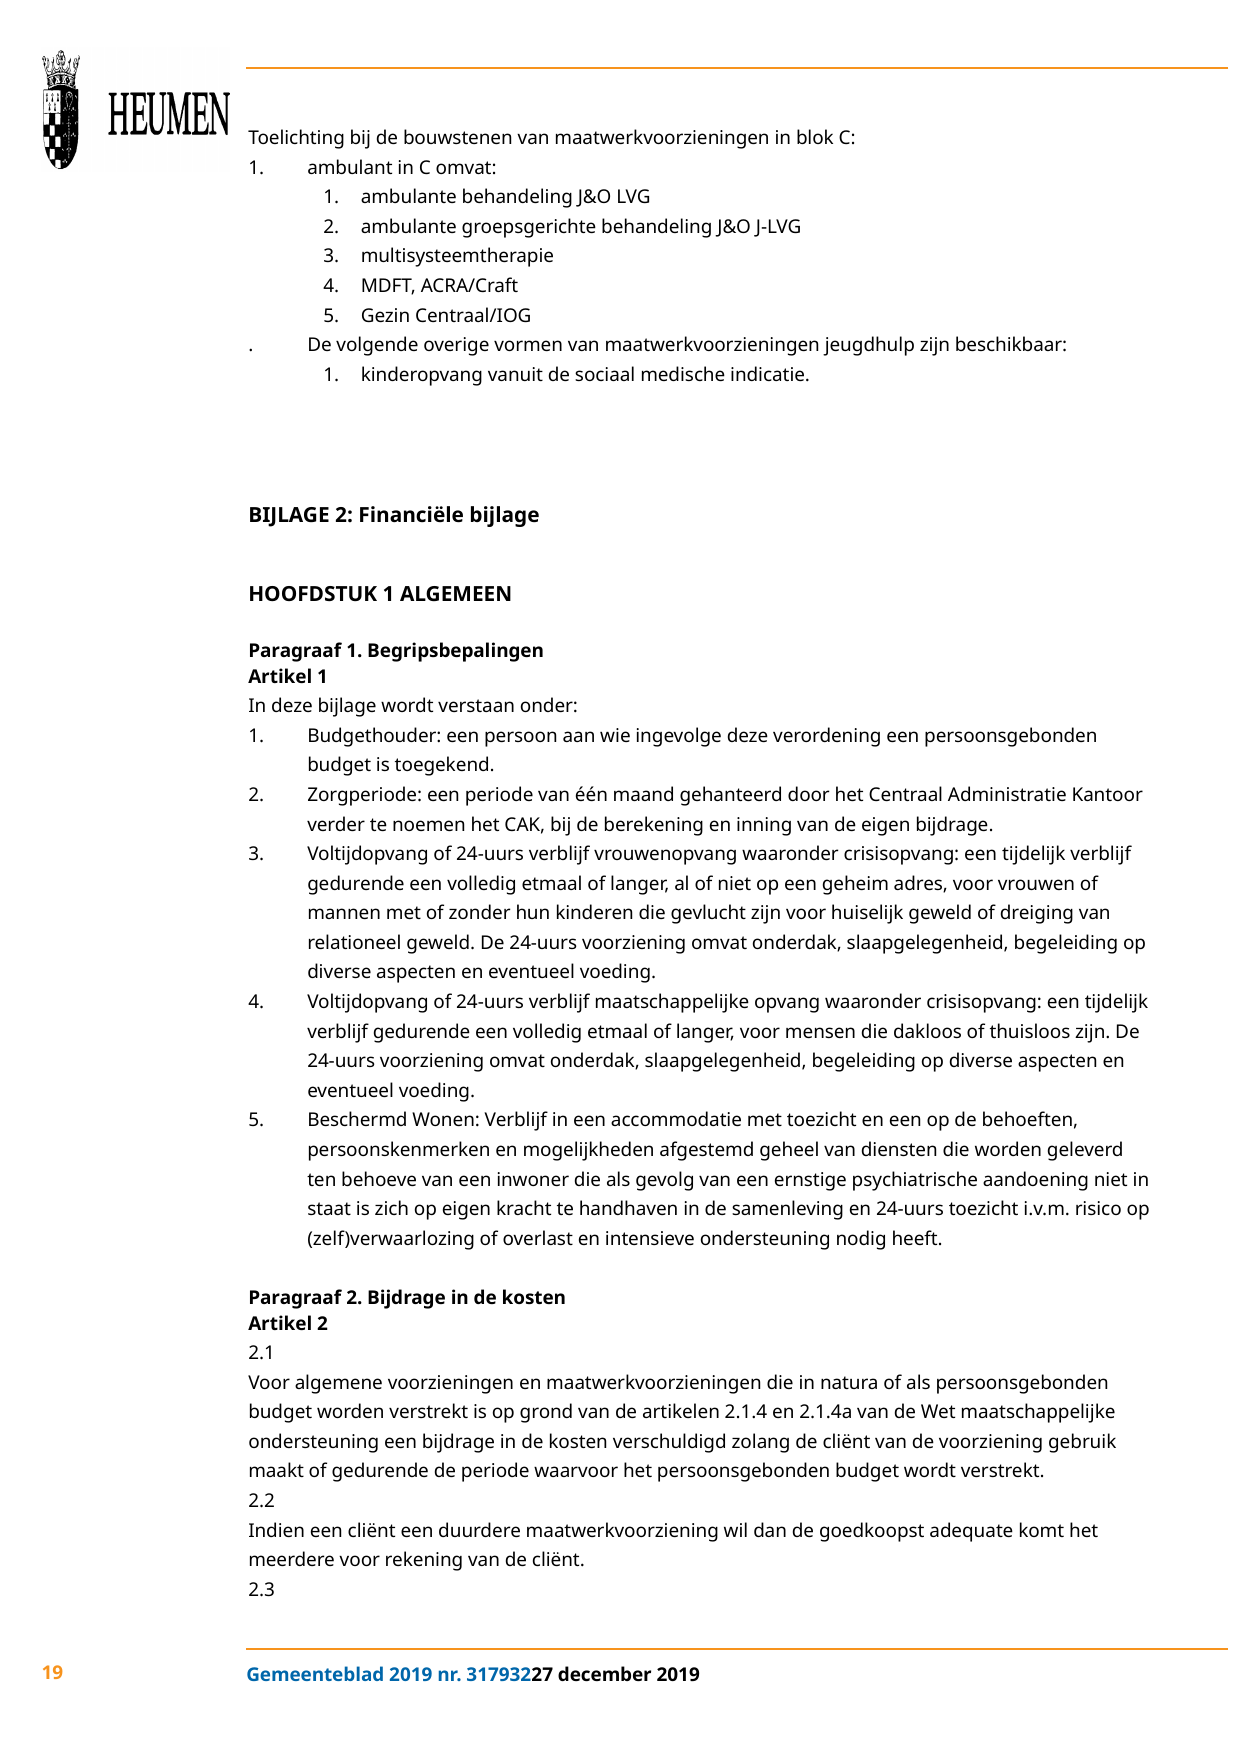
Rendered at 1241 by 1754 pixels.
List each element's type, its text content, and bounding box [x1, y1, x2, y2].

list Voltijdopvang of 24-uurs verblijf maatschappelijke opvang waaronder crisisopvang: een tijdelijk verblijf gedurende een volledig etmaal of langer, voor mensen die dakloos of thuisloos zijn. De 24-uurs voorziening omvat onderdak, slaapgelegenheid, begeleiding op diverse aspecten en eventueel voeding. [248, 988, 1152, 1103]
list Budgethouder: een persoon aan wie ingevolge deze verordening een persoonsgebonden budget is toegekend. [248, 722, 1152, 777]
list Zorgperiode: een periode van één maand gehanteerd door het Centraal Administratie Kantoor verder te noemen het CAK, bij de berekening en inning van de eigen bijdrage. [248, 781, 1152, 836]
list Voltijdopvang of 24-uurs verblijf vrouwenopvang waaronder crisisopvang: een tijdelijk verblijf gedurende een volledig etmaal of langer, al of niet op een geheim adres, voor vrouwen of mannen met of zonder hun kinderen die gevlucht zijn voor huiselijk geweld of dreiging van relationeel geweld. De 24-uurs voorziening omvat onderdak, slaapgelegenheid, begeleiding op diverse aspecten en eventueel voeding. [248, 840, 1152, 984]
text Voor algemene voorzieningen en maatwerkvoorzieningen die in natura of als persoonsgebonden budget worden verstrekt is op grond van de artikelen 2.1.4 en 2.1.4a van de Wet maatschappelijke ondersteuning een bijdrage in de kosten verschuldigd zolang de cliënt van de voorziening gebruik maakt of gedurende de periode waarvoor het persoonsgebonden budget wordt verstrekt. [248, 1369, 1152, 1483]
text In deze bijlage wordt verstaan onder: [248, 692, 1152, 718]
list De volgende overige vormen van maatwerkvoorzieningen jeugdhulp zijn beschikbaar: [248, 331, 1152, 357]
text 2.2 [248, 1487, 1152, 1513]
list MDFT, ACRA/Craft [323, 272, 1152, 298]
text HOOFDSTUK 1 ALGEMEEN [248, 579, 1152, 607]
text Toelichting bij de bouwstenen van maatwerkvoorzieningen in blok C: [248, 124, 1152, 150]
list ambulante groepsgerichte behandeling J&O J-LVG [323, 213, 1152, 239]
text BIJLAGE 2: Financiële bijlage [248, 500, 1152, 529]
picture [41, 47, 231, 172]
text Paragraaf 2. Bijdrage in de kosten [248, 1284, 1152, 1310]
text Paragraaf 1. Begripsbepalingen [248, 637, 1152, 663]
text Artikel 2 [248, 1310, 1152, 1336]
list ambulante behandeling J&O LVG [323, 183, 1152, 209]
text 2.3 [248, 1576, 1152, 1602]
text 2.1 [248, 1339, 1152, 1365]
text Artikel 1 [248, 663, 1152, 688]
list Gezin Centraal/IOG [323, 302, 1152, 328]
list ambulant in C omvat: [248, 154, 1152, 180]
list Beschermd Wonen: Verblijf in een accommodatie met toezicht en een op de behoeften, persoonskenmerken en mogelijkheden afgestemd geheel van diensten die worden geleverd ten behoeve van een inwoner die als gevolg van een ernstige psychiatrische aandoening niet in staat is zich op eigen kracht te handhaven in de samenleving en 24-uurs toezicht i.v.m. risico op (zelf)verwaarlozing of overlast en intensieve ondersteuning nodig heeft. [248, 1107, 1152, 1251]
list kinderopvang vanuit de sociaal medische indicatie. [323, 361, 1152, 387]
text Indien een cliënt een duurdere maatwerkvoorziening wil dan de goedkoopst adequate komt het meerdere voor rekening van de cliënt. [248, 1517, 1152, 1572]
list multisysteemtherapie [323, 243, 1152, 268]
